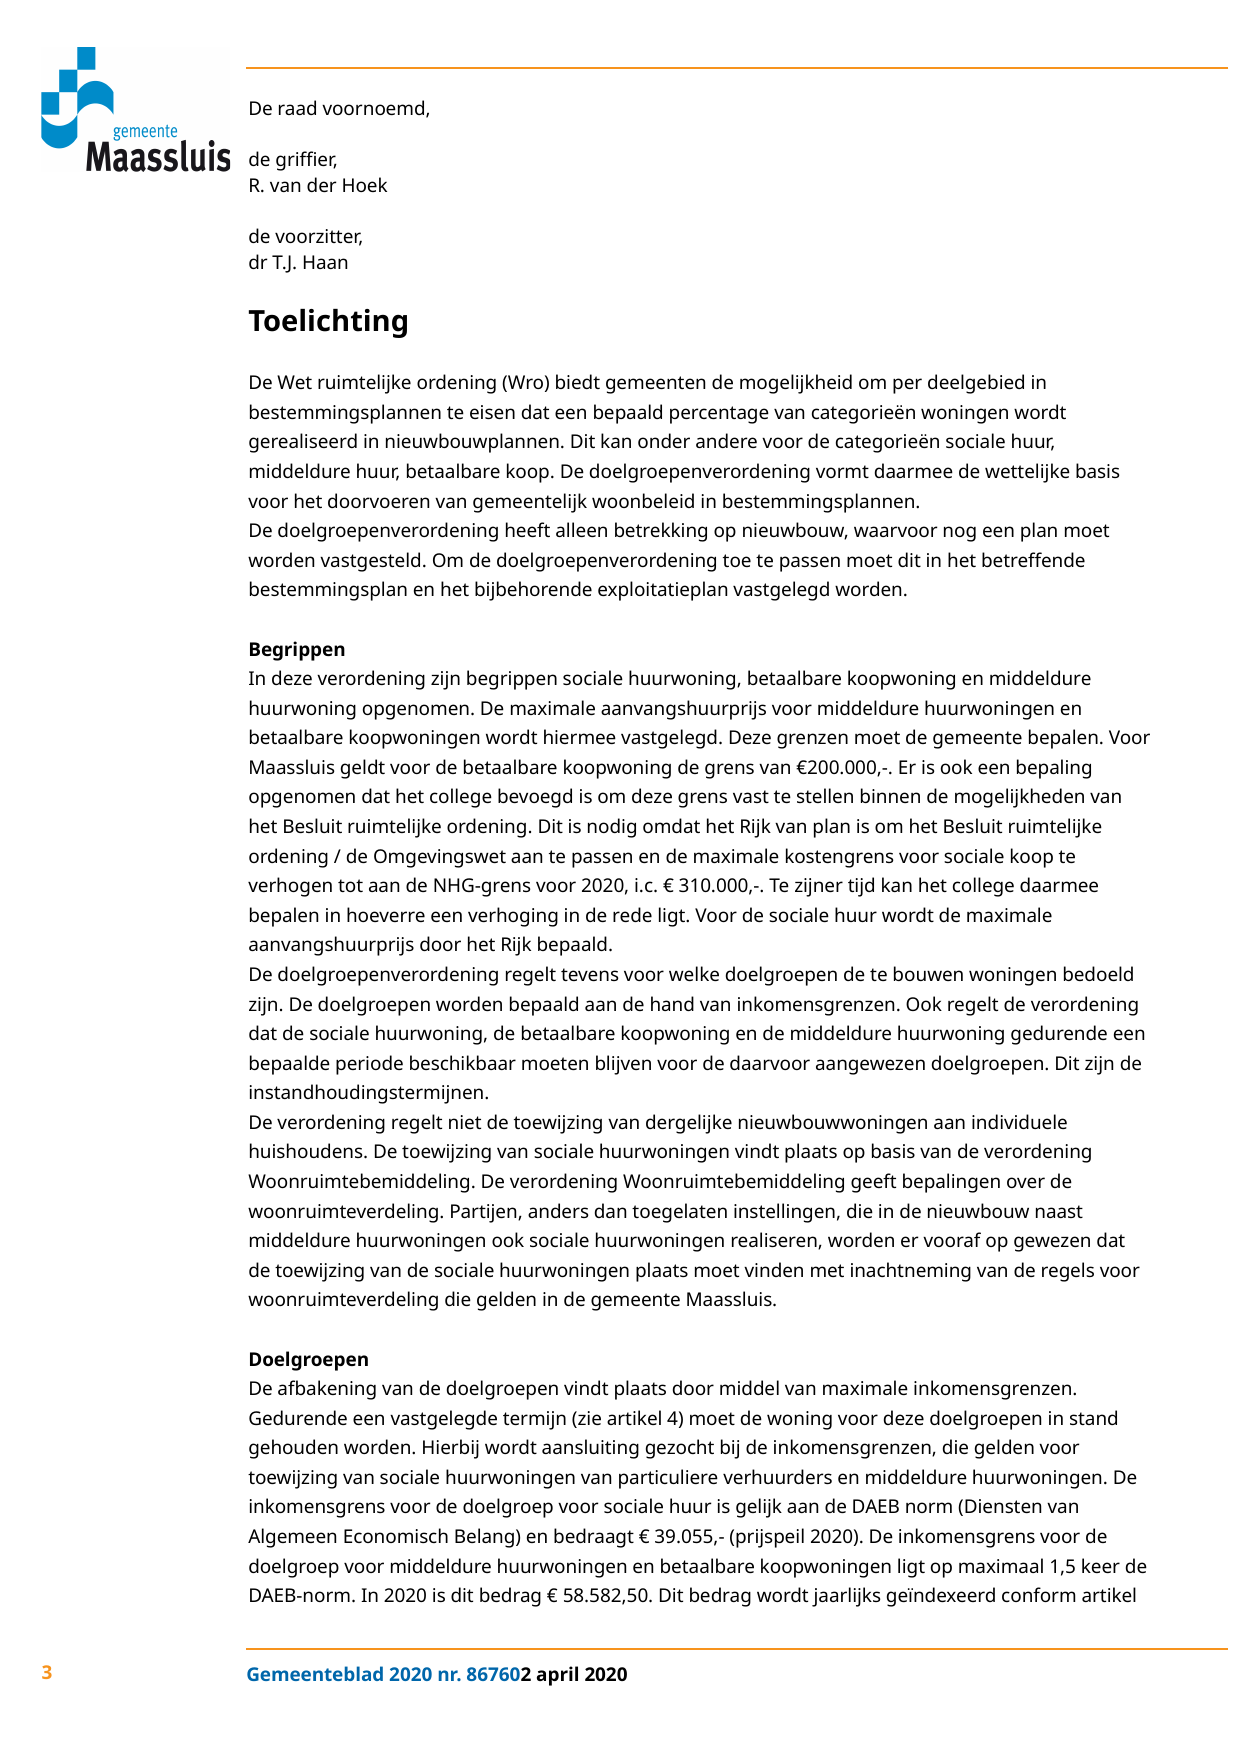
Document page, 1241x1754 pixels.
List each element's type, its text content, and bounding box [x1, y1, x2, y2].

text R. van der Hoek [248, 172, 1152, 198]
text De afbakening van de doelgroepen vindt plaats door middel van maximale inkomensgrenzen. Gedurende een vastgelegde termijn (zie artikel 4) moet de woning voor deze doelgroepen in stand gehouden worden. Hierbij wordt aansluiting gezocht bij de inkomensgrenzen, die gelden voor toewijzing van sociale huurwoningen van particuliere verhuurders en middeldure huurwoningen. De inkomensgrens voor de doelgroep voor sociale huur is gelijk aan de DAEB norm (Diensten van Algemeen Economisch Belang) en bedraagt € 39.055,- (prijspeil 2020). De inkomensgrens voor de doelgroep voor middeldure huurwoningen en betaalbare koopwoningen ligt op maximaal 1,5 keer de DAEB-norm. In 2020 is dit bedrag € 58.582,50. Dit bedrag wordt jaarlijks geïndexeerd conform artikel [248, 1375, 1152, 1608]
picture [41, 47, 231, 172]
text de voorzitter, [248, 223, 1152, 249]
picture [41, 47, 77, 92]
text de griffier, [248, 146, 1152, 172]
text Toelichting [248, 301, 1152, 340]
text De doelgroepenverordening heeft alleen betrekking op nieuwbouw, waarvoor nog een plan moet worden vastgesteld. Om de doelgroepenverordening toe te passen moet dit in het betreffende bestemmingsplan en het bijbehorende exploitatieplan vastgelegd worden. [248, 517, 1152, 602]
text Doelgroepen [248, 1346, 1152, 1371]
text De Wet ruimtelijke ordening (Wro) biedt gemeenten de mogelijkheid om per deelgebied in bestemmingsplannen te eisen dat een bepaald percentage van categorieën woningen wordt gerealiseerd in nieuwbouwplannen. Dit kan onder andere voor de categorieën sociale huur, middeldure huur, betaalbare koop. De doelgroepenverordening vormt daarmee de wettelijke basis voor het doorvoeren van gemeentelijk woonbeleid in bestemmingsplannen. [248, 369, 1152, 513]
text De doelgroepenverordening regelt tevens voor welke doelgroepen de te bouwen woningen bedoeld zijn. De doelgroepen worden bepaald aan de hand van inkomensgrenzen. Ook regelt de verordening dat de sociale huurwoning, de betaalbare koopwoning en de middeldure huurwoning gedurende een bepaalde periode beschikbaar moeten blijven voor de daarvoor aangewezen doelgroepen. Dit zijn de instandhoudingstermijnen. [248, 961, 1152, 1105]
text De raad voornoemd, [248, 95, 1152, 121]
text In deze verordening zijn begrippen sociale huurwoning, betaalbare koopwoning en middeldure huurwoning opgenomen. De maximale aanvangshuurprijs voor middeldure huurwoningen en betaalbare koopwoningen wordt hiermee vastgelegd. Deze grenzen moet de gemeente bepalen. Voor Maassluis geldt voor de betaalbare koopwoning de grens van €200.000,-. Er is ook een bepaling opgenomen dat het college bevoegd is om deze grens vast te stellen binnen de mogelijkheden van het Besluit ruimtelijke ordening. Dit is nodig omdat het Rijk van plan is om het Besluit ruimtelijke ordening / de Omgevingswet aan te passen en de maximale kostengrens voor sociale koop te verhogen tot aan de NHG-grens voor 2020, i.c. € 310.000,-. Te zijner tijd kan het college daarmee bepalen in hoeverre een verhoging in de rede ligt. Voor de sociale huur wordt de maximale aanvangshuurprijs door het Rijk bepaald. [248, 665, 1152, 957]
text Begrippen [248, 636, 1152, 661]
text De verordening regelt niet de toewijzing van dergelijke nieuwbouwwoningen aan individuele huishoudens. De toewijzing van sociale huurwoningen vindt plaats op basis van de verordening Woonruimtebemiddeling. De verordening Woonruimtebemiddeling geeft bepalingen over de woonruimteverdeling. Partijen, anders dan toegelaten instellingen, die in de nieuwbouw naast middeldure huurwoningen ook sociale huurwoningen realiseren, worden er vooraf op gewezen dat de toewijzing van de sociale huurwoningen plaats moet vinden met inachtneming van de regels voor woonruimteverdeling die gelden in de gemeente Maassluis. [248, 1109, 1152, 1312]
text dr T.J. Haan [248, 249, 1152, 275]
